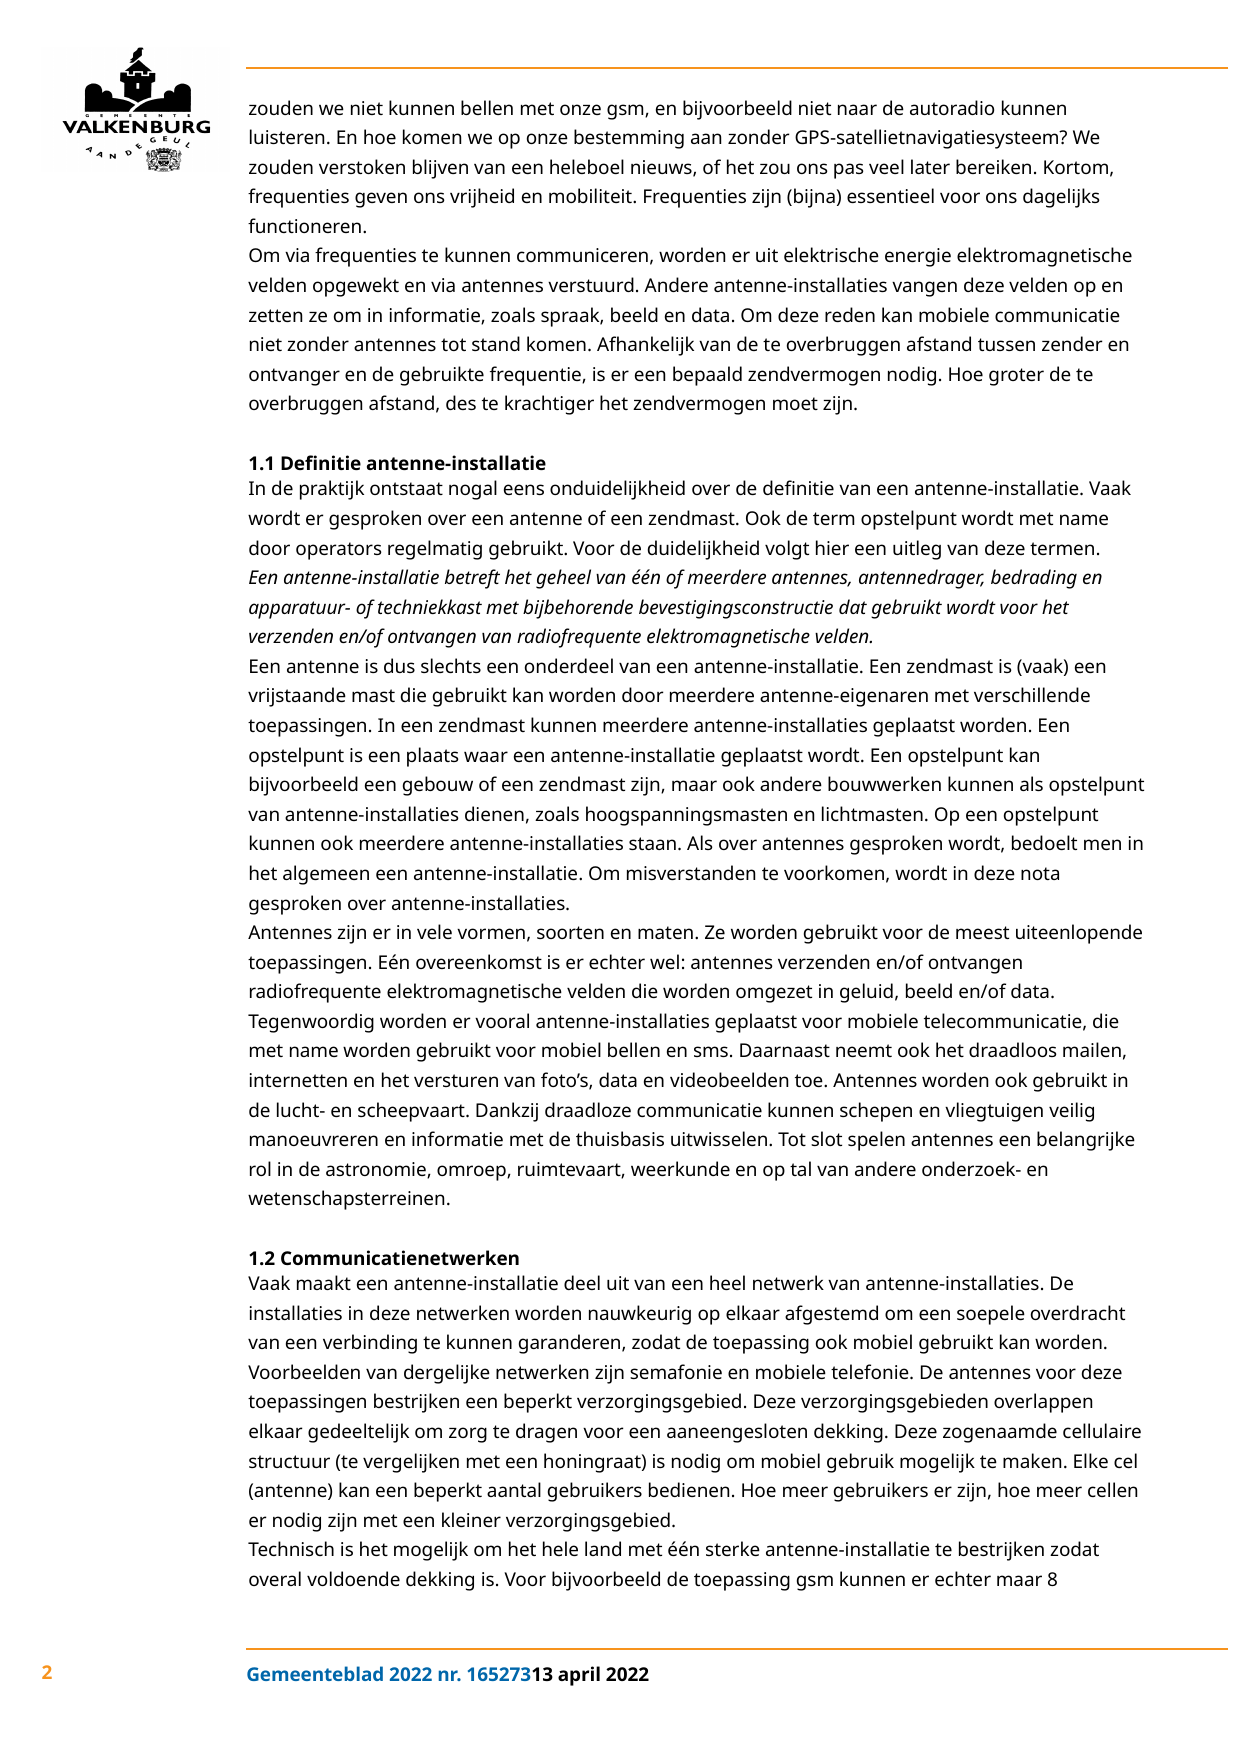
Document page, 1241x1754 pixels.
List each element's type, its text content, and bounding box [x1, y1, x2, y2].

text Een antenne is dus slechts een onderdeel van een antenne-installatie. Een zendmast is (vaak) een vrijstaande mast die gebruikt kan worden door meerdere antenne-eigenaren met verschillende toepassingen. In een zendmast kunnen meerdere antenne-installaties geplaatst worden. Een opstelpunt is een plaats waar een antenne-installatie geplaatst wordt. Een opstelpunt kan bijvoorbeeld een gebouw of een zendmast zijn, maar ook andere bouwwerken kunnen als opstelpunt van antenne-installaties dienen, zoals hoogspanningsmasten en lichtmasten. Op een opstelpunt kunnen ook meerdere antenne-installaties staan. Als over antennes gesproken wordt, bedoelt men in het algemeen een antenne-installatie. Om misverstanden te voorkomen, wordt in deze nota gesproken over antenne-installaties. [248, 653, 1152, 915]
text 1.2 Communicatienetwerken [248, 1245, 1152, 1270]
text Om via frequenties te kunnen communiceren, worden er uit elektrische energie elektromagnetische velden opgewekt en via antennes verstuurd. Andere antenne-installaties vangen deze velden op en zetten ze om in informatie, zoals spraak, beeld en data. Om deze reden kan mobiele communicatie niet zonder antennes tot stand komen. Afhankelijk van de te overbruggen afstand tussen zender en ontvanger en de gebruikte frequentie, is er een bepaald zendvermogen nodig. Hoe groter de te overbruggen afstand, des te krachtiger het zendvermogen moet zijn. [248, 243, 1152, 416]
text Tegenwoordig worden er vooral antenne-installaties geplaatst voor mobiele telecommunicatie, die met name worden gebruikt voor mobiel bellen en sms. Daarnaast neemt ook het draadloos mailen, internetten en het versturen van foto’s, data en videobeelden toe. Antennes worden ook gebruikt in de lucht- en scheepvaart. Dankzij draadloze communicatie kunnen schepen en vliegtuigen veilig manoeuvreren en informatie met de thuisbasis uitwisselen. Tot slot spelen antennes een belangrijke rol in de astronomie, omroep, ruimtevaart, weerkunde en op tal van andere onderzoek- en wetenschapsterreinen. [248, 1008, 1152, 1211]
text 1.1 Definitie antenne-installatie [248, 450, 1152, 476]
text Antennes zijn er in vele vormen, soorten en maten. Ze worden gebruikt voor de meest uiteenlopende toepassingen. Eén overeenkomst is er echter wel: antennes verzenden en/of ontvangen radiofrequente elektromagnetische velden die worden omgezet in geluid, beeld en/of data. [248, 919, 1152, 1004]
picture [41, 47, 231, 172]
text Technisch is het mogelijk om het hele land met één sterke antenne-installatie te bestrijken zodat overal voldoende dekking is. Voor bijvoorbeeld de toepassing gsm kunnen er echter maar 8 [248, 1537, 1152, 1592]
text zouden we niet kunnen bellen met onze gsm, en bijvoorbeeld niet naar de autoradio kunnen luisteren. En hoe komen we op onze bestemming aan zonder GPS-satellietnavigatiesysteem? We zouden verstoken blijven van een heleboel nieuws, of het zou ons pas veel later bereiken. Kortom, frequenties geven ons vrijheid en mobiliteit. Frequenties zijn (bijna) essentieel voor ons dagelijks functioneren. [248, 95, 1152, 239]
text Een antenne-installatie betreft het geheel van één of meerdere antennes, antennedrager, bedrading en apparatuur- of techniekkast met bijbehorende bevestigingsconstructie dat gebruikt wordt voor het verzenden en/of ontvangen van radiofrequente elektromagnetische velden. [248, 564, 1152, 649]
text In de praktijk ontstaat nogal eens onduidelijkheid over de definitie van een antenne-installatie. Vaak wordt er gesproken over een antenne of een zendmast. Ook de term opstelpunt wordt met name door operators regelmatig gebruikt. Voor de duidelijkheid volgt hier een uitleg van deze termen. [248, 476, 1152, 560]
text Vaak maakt een antenne-installatie deel uit van een heel netwerk van antenne-installaties. De installaties in deze netwerken worden nauwkeurig op elkaar afgestemd om een soepele overdracht van een verbinding te kunnen garanderen, zodat de toepassing ook mobiel gebruikt kan worden. Voorbeelden van dergelijke netwerken zijn semafonie en mobiele telefonie. De antennes voor deze toepassingen bestrijken een beperkt verzorgingsgebied. Deze verzorgingsgebieden overlappen elkaar gedeeltelijk om zorg te dragen voor een aaneengesloten dekking. Deze zogenaamde cellulaire structuur (te vergelijken met een honingraat) is nodig om mobiel gebruik mogelijk te maken. Elke cel (antenne) kan een beperkt aantal gebruikers bedienen. Hoe meer gebruikers er zijn, hoe meer cellen er nodig zijn met een kleiner verzorgingsgebied. [248, 1270, 1152, 1533]
